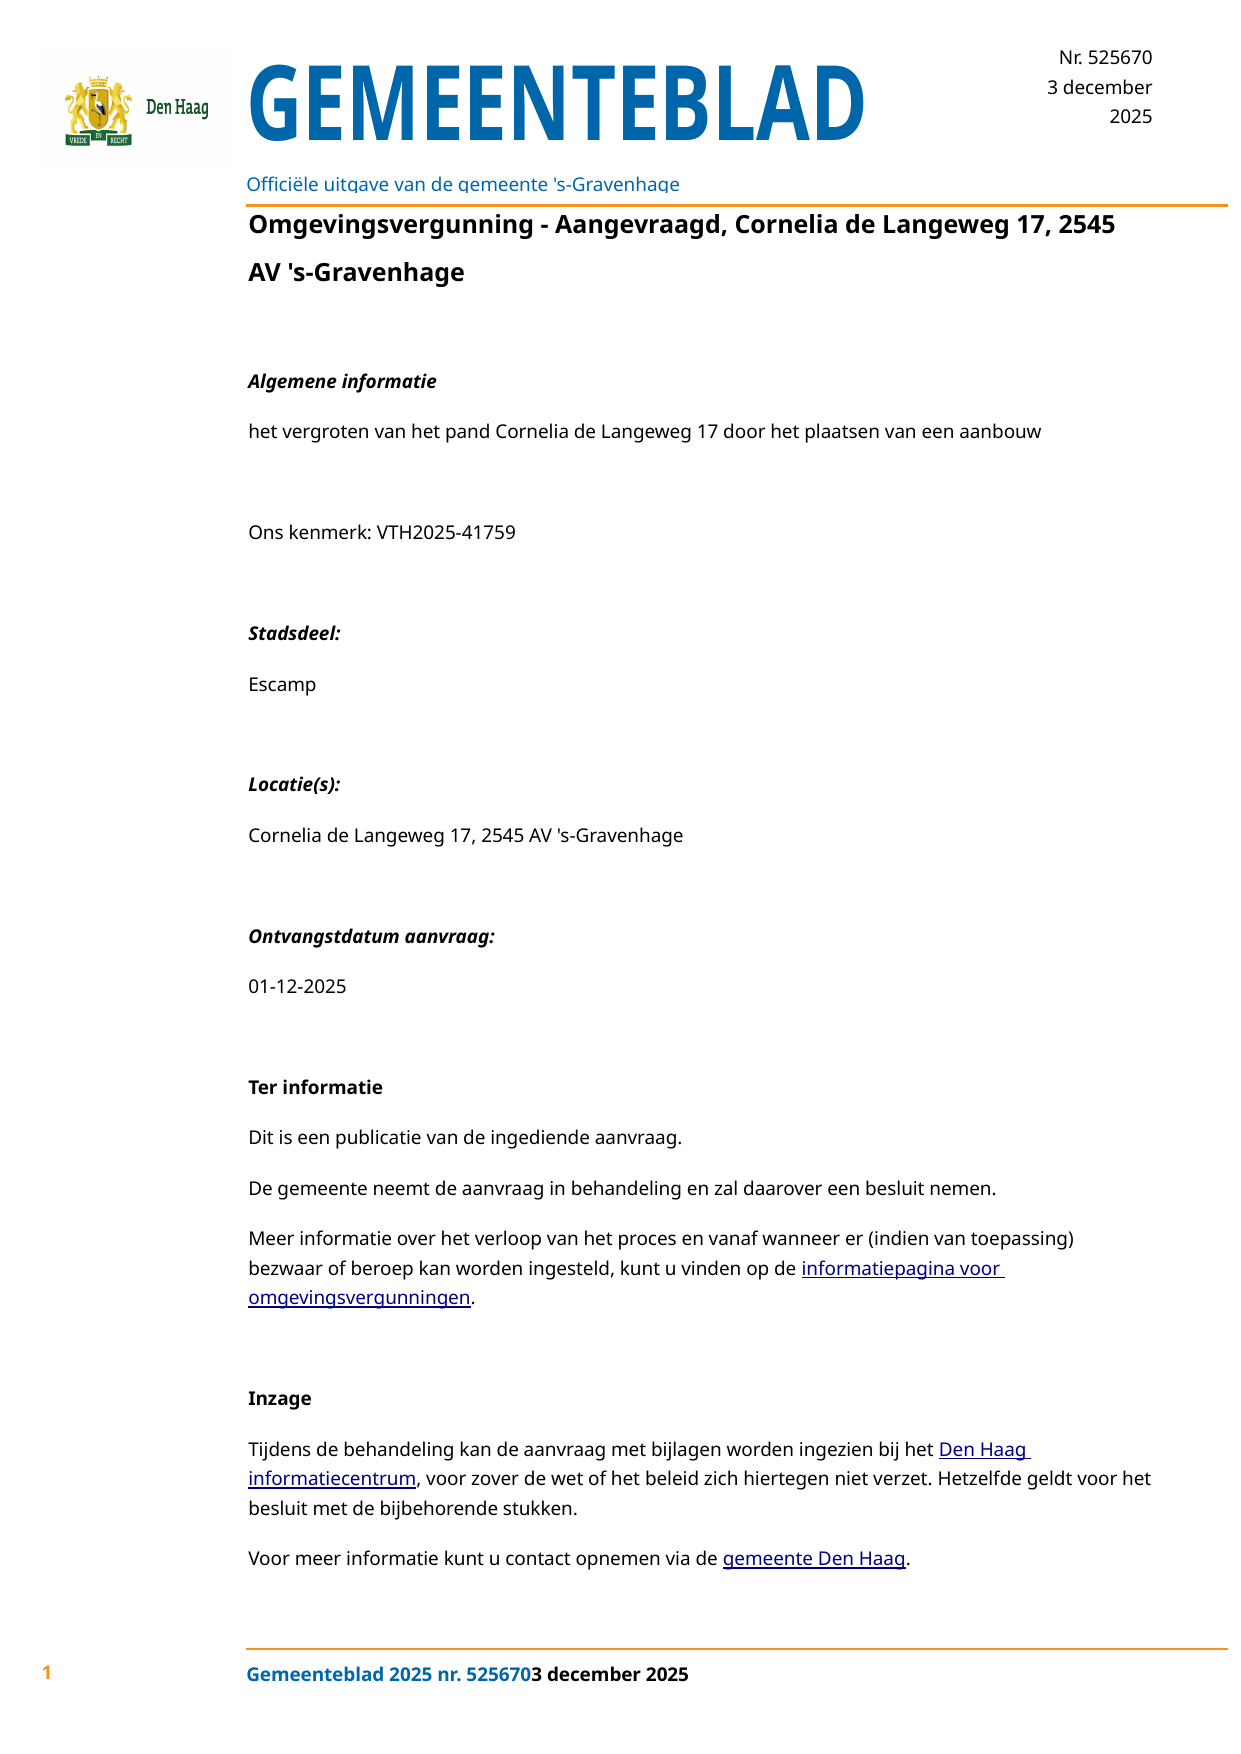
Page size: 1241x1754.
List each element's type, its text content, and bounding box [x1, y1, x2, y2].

picture [41, 47, 231, 172]
text Cornelia de Langeweg 17, 2545 AV 's-Gravenhage [248, 822, 1152, 848]
text 01-12-2025 [248, 973, 1152, 999]
text Ontvangstdatum aanvraag: [248, 923, 1152, 949]
text Voor meer informatie kunt u contact opnemen via de gemeente Den Haag. [248, 1545, 1152, 1571]
text Locatie(s): [248, 772, 1152, 797]
text Ons kenmerk: VTH2025-41759 [248, 519, 1152, 545]
text Ter informatie [248, 1074, 1152, 1100]
text De gemeente neemt de aanvraag in behandeling en zal daarover een besluit nemen. [248, 1175, 1152, 1201]
text Dit is een publicatie van de ingediende aanvraag. [248, 1124, 1152, 1150]
text Tijdens de behandeling kan de aanvraag met bijlagen worden ingezien bij het Den Haag informatiecentrum, voor zover de wet of het beleid zich hiertegen niet verzet. Hetzelfde geldt voor het besluit met de bijbehorende stukken. [248, 1436, 1152, 1521]
text Omgevingsvergunning - Aangevraagd, Cornelia de Langeweg 17, 2545 AV 's-Gravenhage [248, 207, 1152, 288]
text Algemene informatie [248, 368, 1152, 394]
text Meer informatie over het verloop van het proces en vanaf wanneer er (indien van toepassing) bezwaar of beroep kan worden ingesteld, kunt u vinden op de informatiepagina voor omgevingsvergunningen. [248, 1225, 1152, 1310]
text Escamp [248, 671, 1152, 697]
text Inzage [248, 1385, 1152, 1411]
text het vergroten van het pand Cornelia de Langeweg 17 door het plaatsen van een aanbouw [248, 419, 1152, 444]
text Stadsdeel: [248, 620, 1152, 646]
